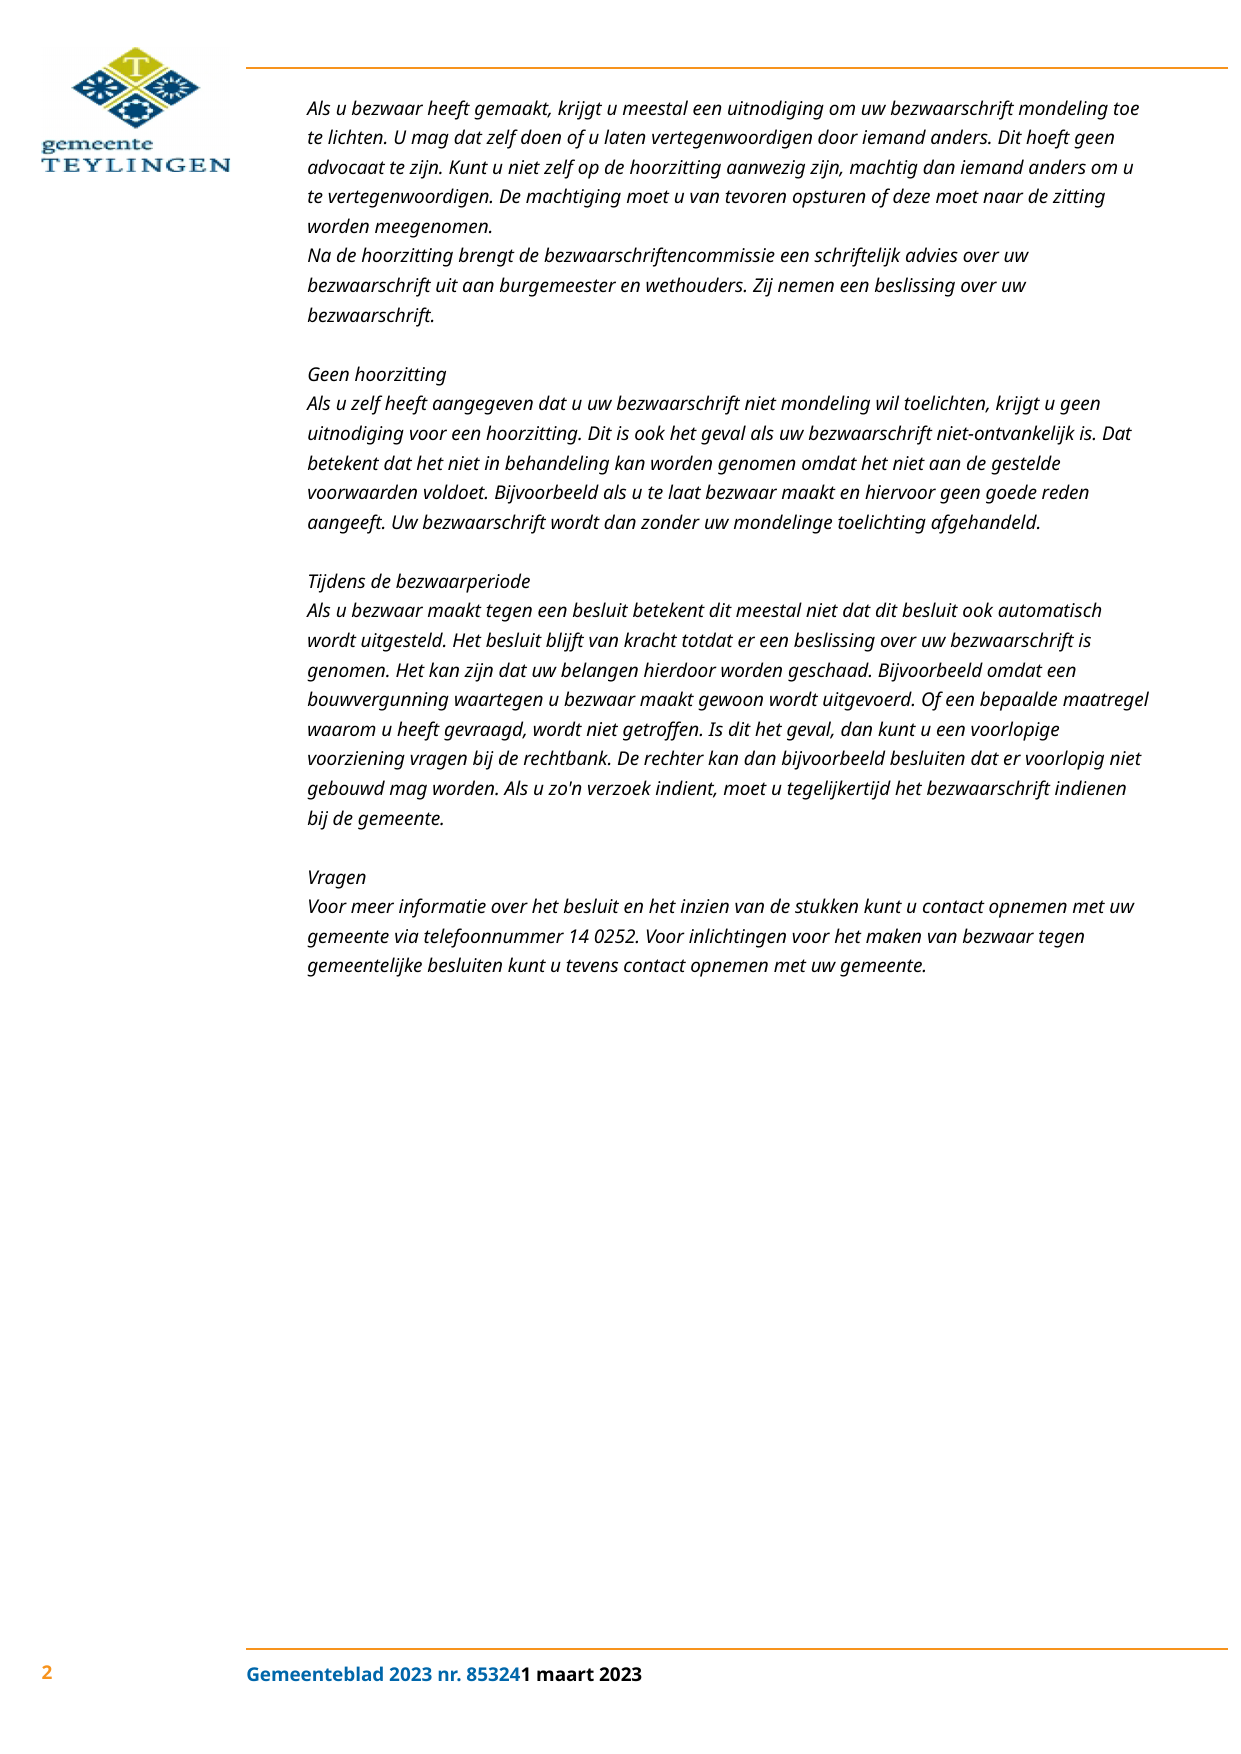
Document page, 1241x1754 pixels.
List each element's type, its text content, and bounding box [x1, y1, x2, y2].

list Voor meer informatie over het besluit en het inzien van de stukken kunt u contact opnemen met uw gemeente via telefoonnummer 14 0252. Voor inlichtingen voor het maken van bezwaar tegen gemeentelijke besluiten kunt u tevens contact opnemen met uw gemeente. [248, 893, 1152, 978]
list Als u bezwaar heeft gemaakt, krijgt u meestal een uitnodiging om uw bezwaarschrift mondeling toe te lichten. U mag dat zelf doen of u laten vertegenwoordigen door iemand anders. Dit hoeft geen advocaat te zijn. Kunt u niet zelf op de hoorzitting aanwezig zijn, machtig dan iemand anders om u te vertegenwoordigen. De machtiging moet u van tevoren opsturen of deze moet naar de zitting worden meegenomen. [248, 95, 1152, 239]
list Na de hoorzitting brengt de bezwaarschriftencommissie een schriftelijk advies over uw bezwaarschrift uit aan burgemeester en wethouders. Zij nemen een beslissing over uw bezwaarschrift. [248, 243, 1152, 328]
list Als u zelf heeft aangegeven dat u uw bezwaarschrift niet mondeling wil toelichten, krijgt u geen uitnodiging voor een hoorzitting. Dit is ook het geval als uw bezwaarschrift niet-ontvankelijk is. Dat betekent dat het niet in behandeling kan worden genomen omdat het niet aan de gestelde voorwaarden voldoet. Bijvoorbeeld als u te laat bezwaar maakt en hiervoor geen goede reden aangeeft. Uw bezwaarschrift wordt dan zonder uw mondelinge toelichting afgehandeld. [248, 391, 1152, 535]
list Geen hoorzitting [248, 361, 1152, 387]
picture [41, 47, 231, 172]
list Als u bezwaar maakt tegen een besluit betekent dit meestal niet dat dit besluit ook automatisch wordt uitgesteld. Het besluit blijft van kracht totdat er een beslissing over uw bezwaarschrift is genomen. Het kan zijn dat uw belangen hierdoor worden geschaad. Bijvoorbeeld omdat een bouwvergunning waartegen u bezwaar maakt gewoon wordt uitgevoerd. Of een bepaalde maatregel waarom u heeft gevraagd, wordt niet getroffen. Is dit het geval, dan kunt u een voorlopige voorziening vragen bij de rechtbank. De rechter kan dan bijvoorbeeld besluiten dat er voorlopig niet gebouwd mag worden. Als u zo'n verzoek indient, moet u tegelijkertijd het bezwaarschrift indienen bij de gemeente. [248, 598, 1152, 831]
list Tijdens de bezwaarperiode [248, 568, 1152, 594]
list Vragen [248, 864, 1152, 890]
